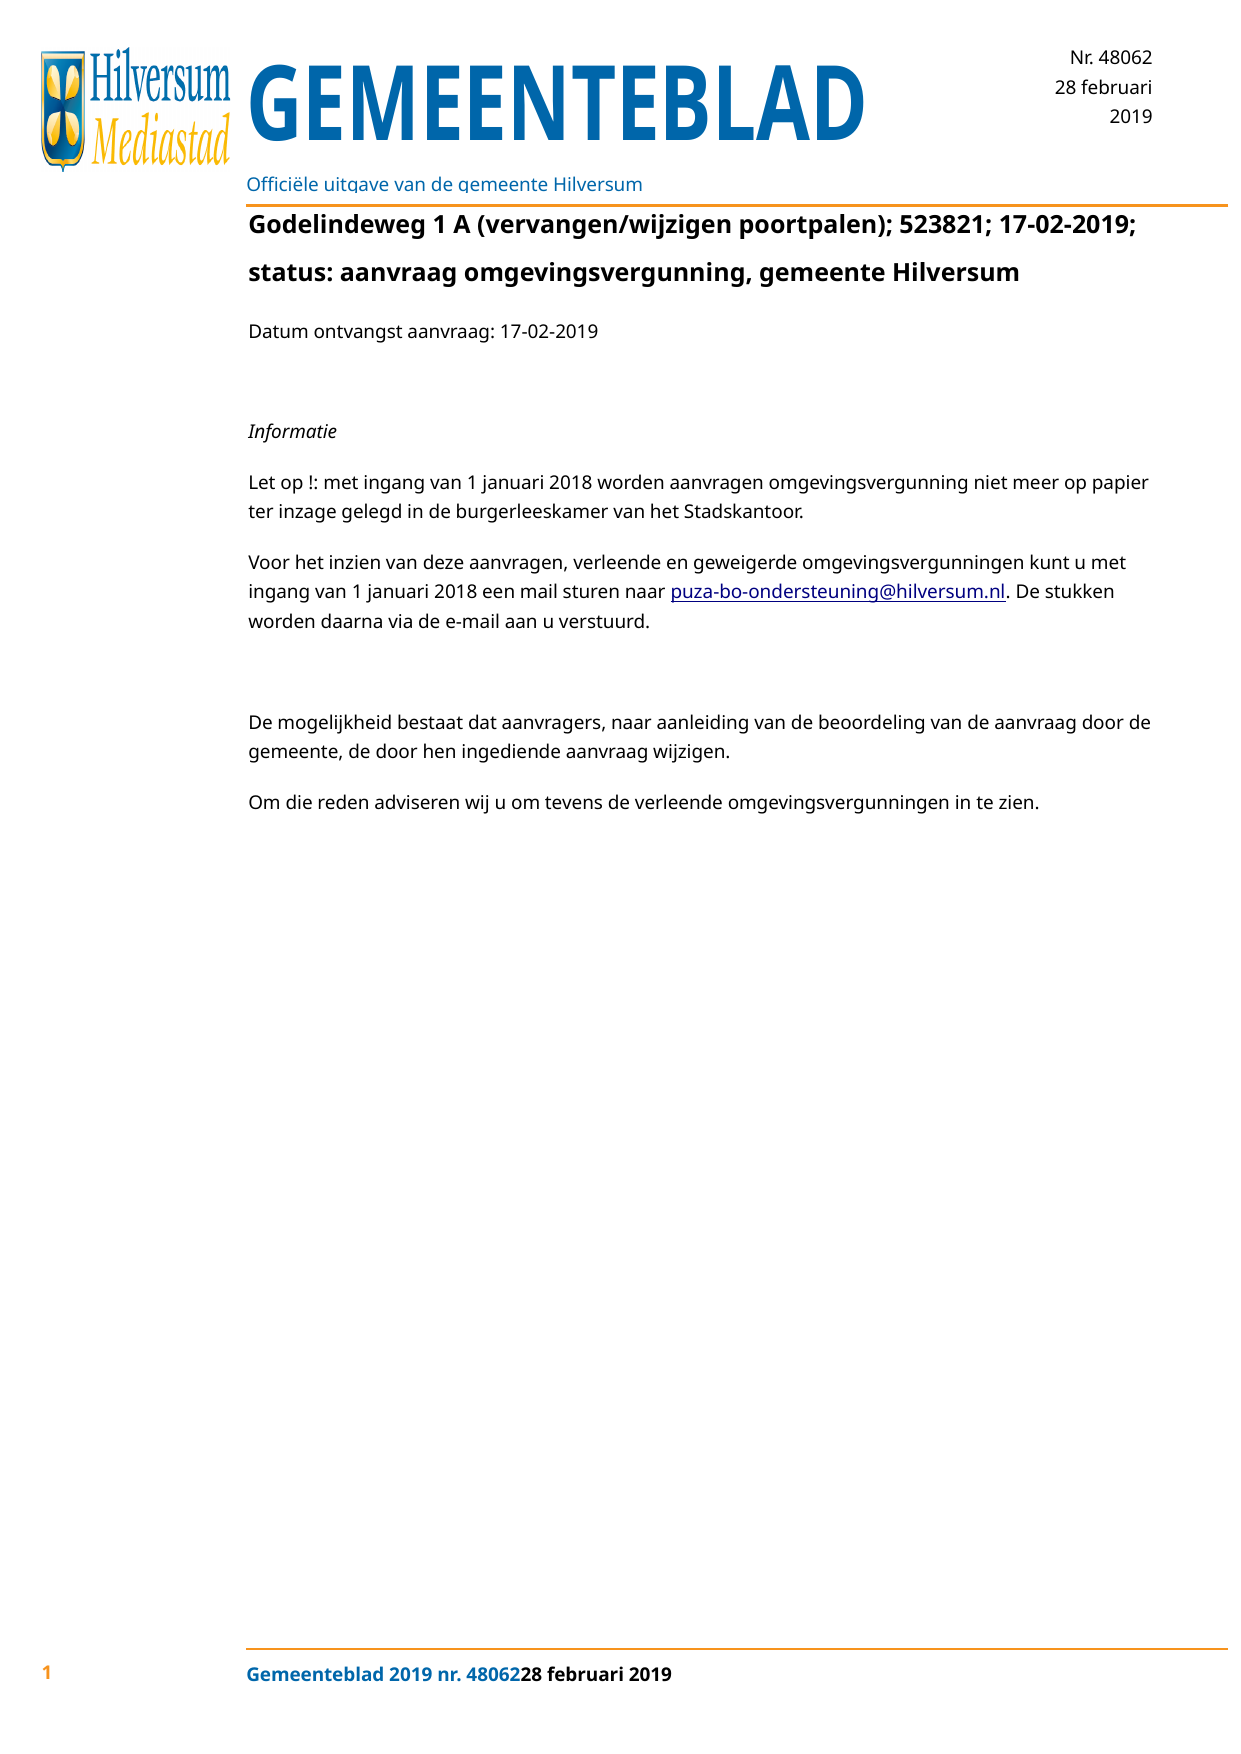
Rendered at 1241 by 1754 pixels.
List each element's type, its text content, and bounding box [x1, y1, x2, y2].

text Voor het inzien van deze aanvragen, verleende en geweigerde omgevingsvergunningen kunt u met ingang van 1 januari 2018 een mail sturen naar puza-bo-ondersteuning@hilversum.nl. De stukken worden daarna via de e-mail aan u verstuurd. [248, 549, 1152, 634]
text Godelindeweg 1 A (vervangen/wijzigen poortpalen); 523821; 17-02-2019; status: aanvraag omgevingsvergunning, gemeente Hilversum [248, 207, 1152, 288]
text Informatie [248, 419, 1152, 444]
text Datum ontvangst aanvraag: 17-02-2019 [248, 318, 1152, 344]
picture [41, 47, 231, 172]
text De mogelijkheid bestaat dat aanvragers, naar aanleiding van de beoordeling van de aanvraag door de gemeente, de door hen ingediende aanvraag wijzigen. [248, 709, 1152, 764]
text Om die reden adviseren wij u om tevens de verleende omgevingsvergunningen in te zien. [248, 789, 1152, 815]
text Let op !: met ingang van 1 januari 2018 worden aanvragen omgevingsvergunning niet meer op papier ter inzage gelegd in de burgerleeskamer van het Stadskantoor. [248, 469, 1152, 524]
